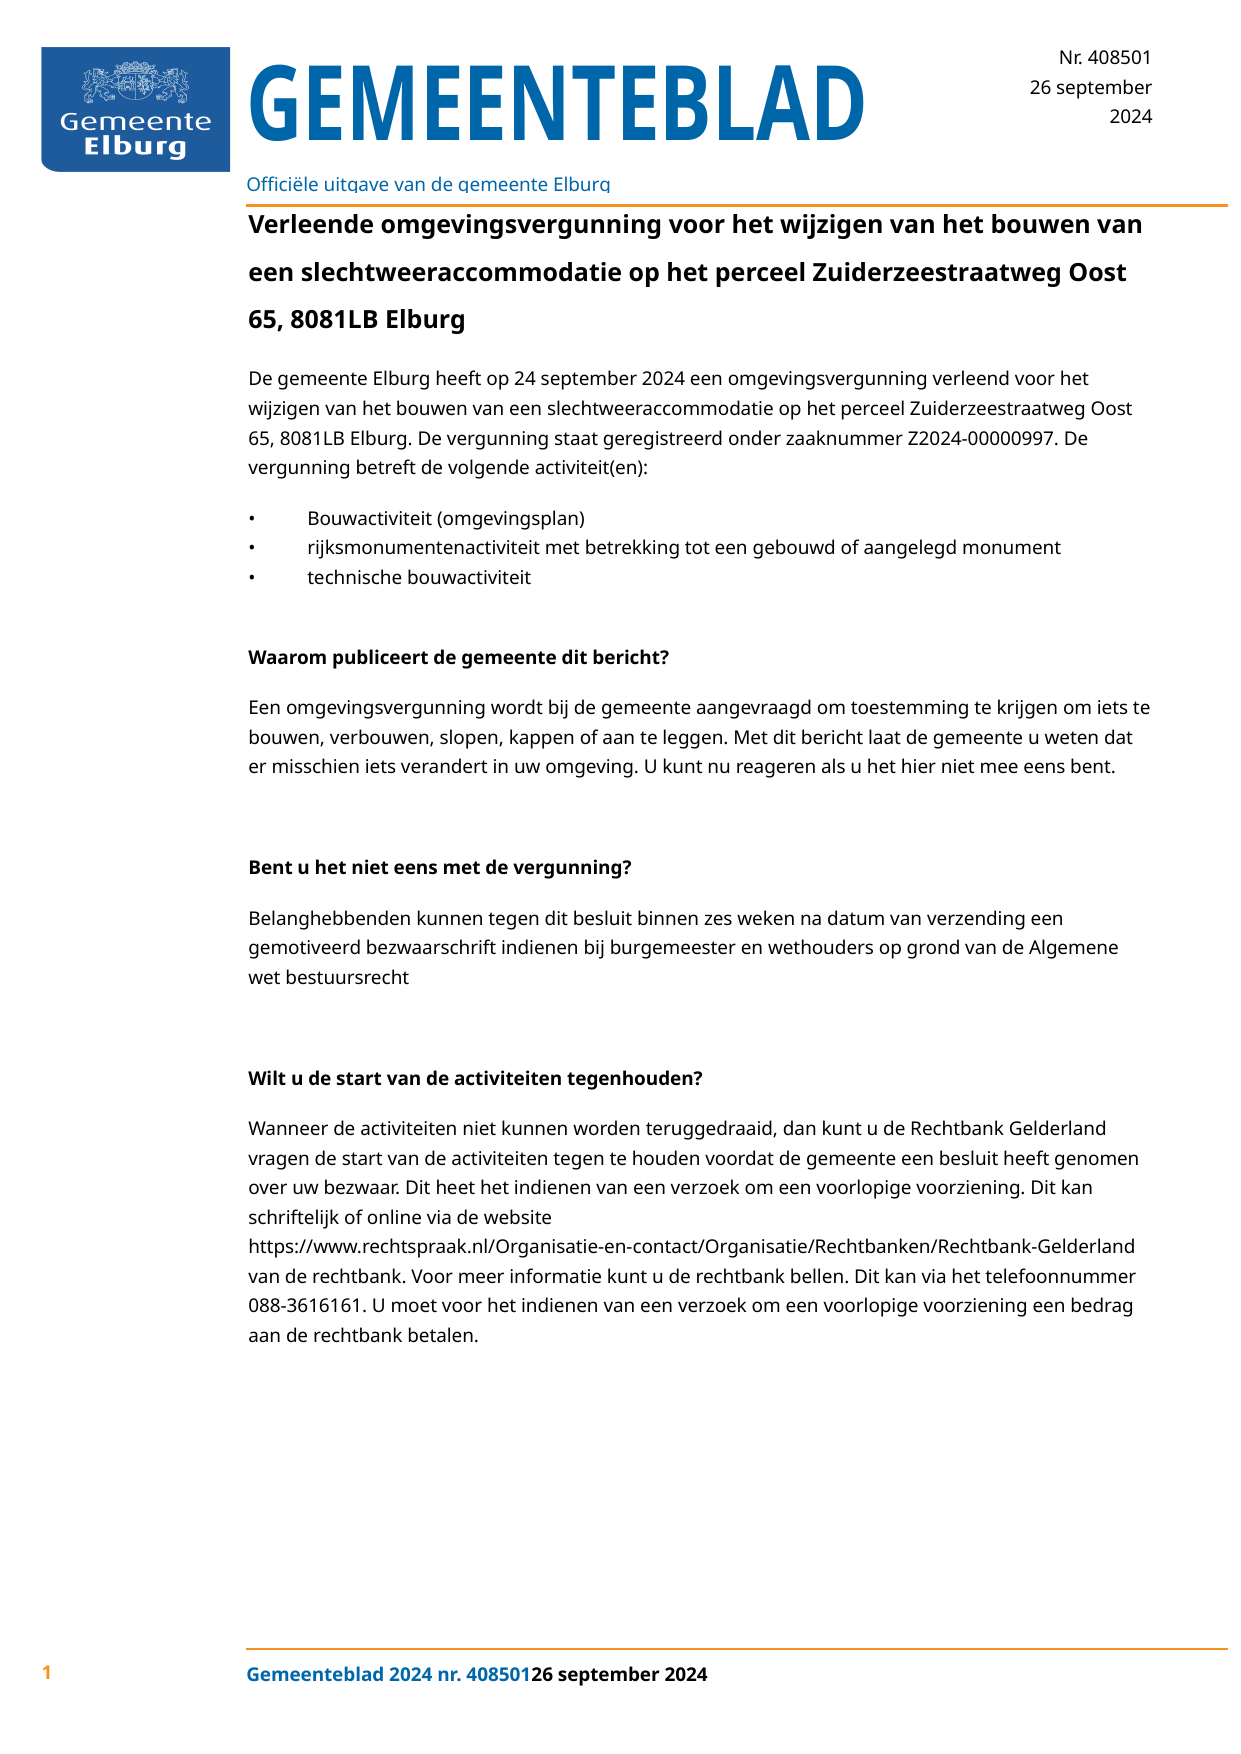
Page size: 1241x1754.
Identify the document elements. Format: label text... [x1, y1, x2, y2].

text Belanghebbenden kunnen tegen dit besluit binnen zes weken na datum van verzending een gemotiveerd bezwaarschrift indienen bij burgemeester en wethouders op grond van de Algemene wet bestuursrecht [248, 905, 1152, 989]
list Bouwactiviteit (omgevingsplan) [248, 505, 1152, 530]
text Bent u het niet eens met de vergunning? [248, 854, 1152, 880]
text Wilt u de start van de activiteiten tegenhouden? [248, 1065, 1152, 1090]
text Wanneer de activiteiten niet kunnen worden teruggedraaid, dan kunt u de Rechtbank Gelderland vragen de start van de activiteiten tegen te houden voordat de gemeente een besluit heeft genomen over uw bezwaar. Dit heet het indienen van een verzoek om een voorlopige voorziening. Dit kan schriftelijk of online via de website https://www.rechtspraak.nl/Organisatie-en-contact/Organisatie/Rechtbanken/Rechtbank-Gelderland van de rechtbank. Voor meer informatie kunt u de rechtbank bellen. Dit kan via het telefoonnummer 088-3616161. U moet voor het indienen van een verzoek om een voorlopige voorziening een bedrag aan de rechtbank betalen. [248, 1115, 1152, 1348]
list technische bouwactiviteit [248, 564, 1152, 589]
list rijksmonumentenactiviteit met betrekking tot een gebouwd of aangelegd monument [248, 534, 1152, 560]
picture [41, 47, 231, 172]
text De gemeente Elburg heeft op 24 september 2024 een omgevingsvergunning verleend voor het wijzigen van het bouwen van een slechtweeraccommodatie op het perceel Zuiderzeestraatweg Oost 65, 8081LB Elburg. De vergunning staat geregistreerd onder zaaknummer Z2024-00000997. De vergunning betreft de volgende activiteit(en): [248, 366, 1152, 480]
text Verleende omgevingsvergunning voor het wijzigen van het bouwen van een slechtweeraccommodatie op het perceel Zuiderzeestraatweg Oost 65, 8081LB Elburg [248, 207, 1152, 336]
text Een omgevingsvergunning wordt bij de gemeente aangevraagd om toestemming te krijgen om iets te bouwen, verbouwen, slopen, kappen of aan te leggen. Met dit bericht laat de gemeente u weten dat er misschien iets verandert in uw omgeving. U kunt nu reageren als u het hier niet mee eens bent. [248, 694, 1152, 779]
text Waarom publiceert de gemeente dit bericht? [248, 644, 1152, 669]
